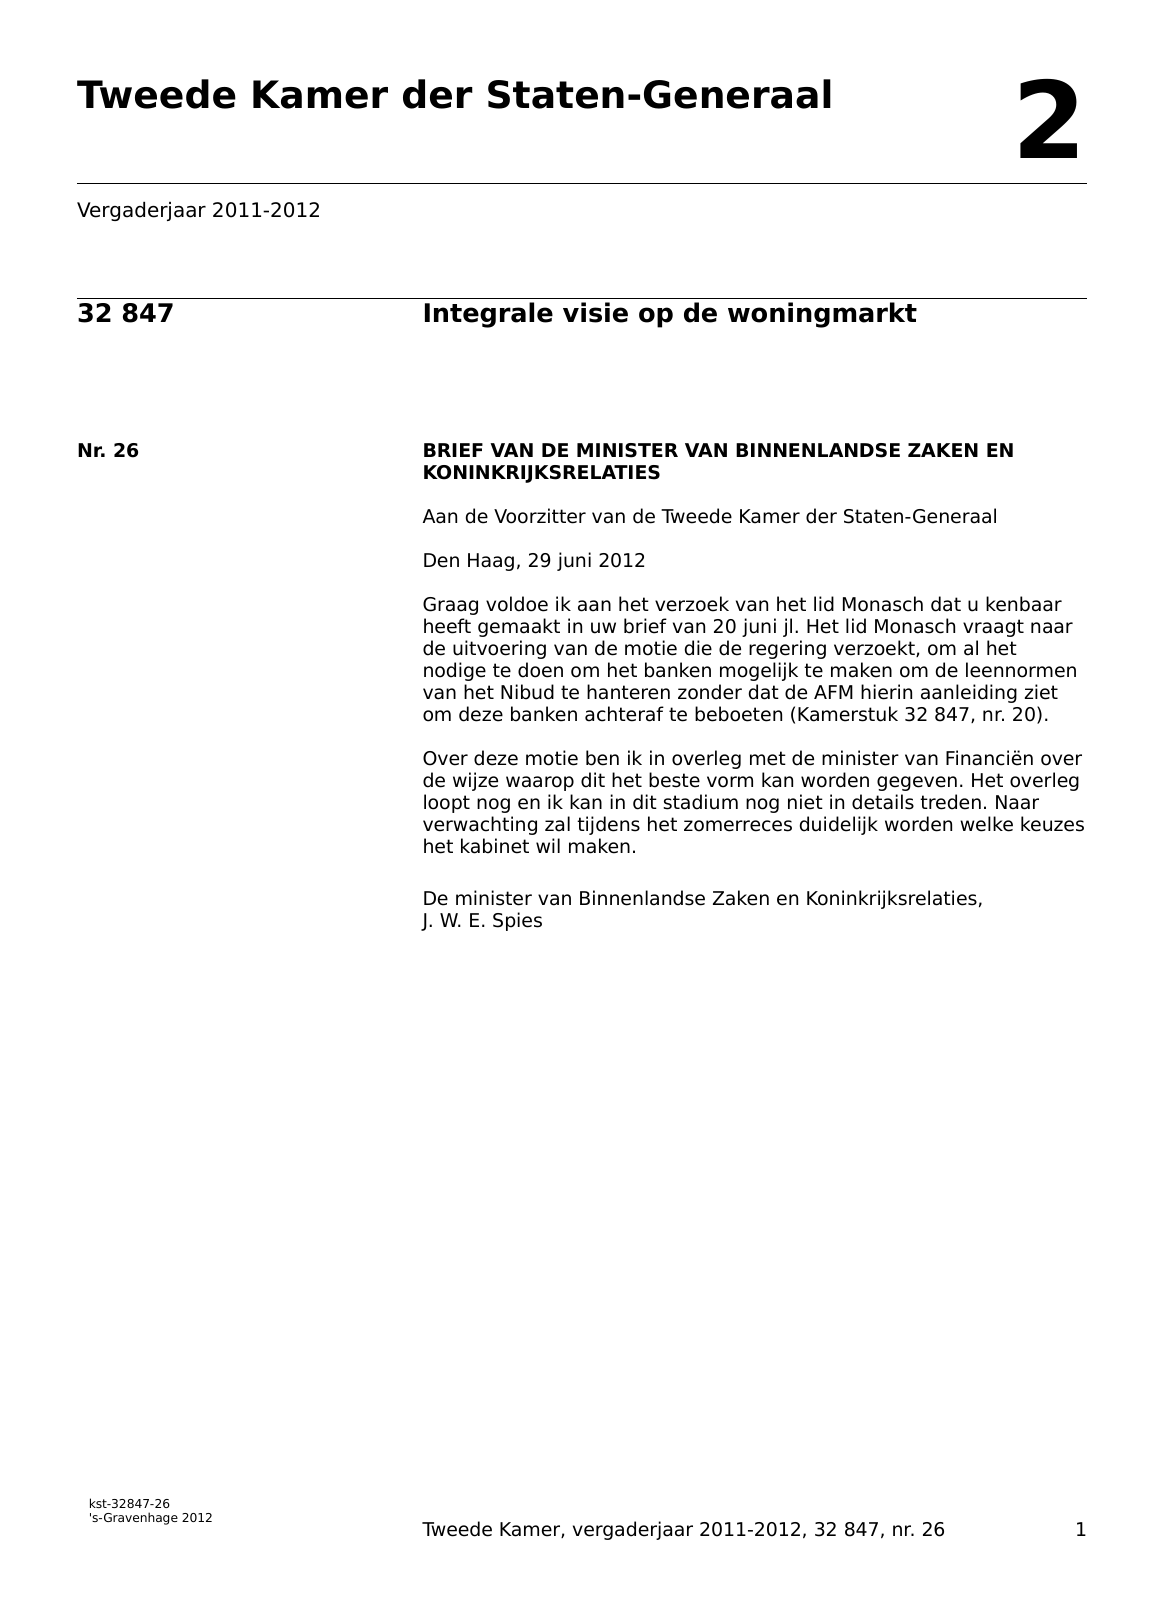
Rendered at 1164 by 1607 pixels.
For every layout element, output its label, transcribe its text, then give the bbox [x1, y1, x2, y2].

text kst-32847-26 [88, 1497, 323, 1511]
table_header Tweede Kamer der Staten-Generaal [77, 59, 886, 183]
table_cell Vergaderjaar 2011-2012 [77, 184, 1087, 298]
subtitle 32 847 Integrale visie op de woningmarkt [77, 299, 1087, 329]
text 's-Gravenhage 2012 [88, 1511, 323, 1525]
text Graag voldoe ik aan het verzoek van het lid Monasch dat u kenbaar heeft gemaakt in uw brief van 20 juni jl. Het lid Monasch vraagt naar de uitvoering van de motie die de regering verzoekt, om al het nodige te doen om het banken mogelijk te maken om de leennormen van het Nibud te hanteren zonder dat de AFM hierin aanleiding ziet om deze banken achteraf te beboeten (Kamerstuk 32 847, nr. 20). [422, 594, 1087, 726]
table_header 2 [886, 59, 1087, 183]
text De minister van Binnenlandse Zaken en Koninkrijksrelaties, J. W. E. Spies [422, 888, 1087, 932]
subtitle Nr. 26 BRIEF VAN DE MINISTER VAN BINNENLANDSE ZAKEN EN KONINKRIJKSRELATIES [77, 440, 1087, 484]
text Aan de Voorzitter van de Tweede Kamer der Staten-Generaal [422, 506, 1087, 528]
text Over deze motie ben ik in overleg met de minister van Financiën over de wijze waarop dit het beste vorm kan worden gegeven. Het overleg loopt nog en ik kan in dit stadium nog niet in details treden. Naar verwachting zal tijdens het zomerreces duidelijk worden welke keuzes het kabinet wil maken. [422, 748, 1087, 858]
text Den Haag, 29 juni 2012 [422, 550, 1087, 572]
